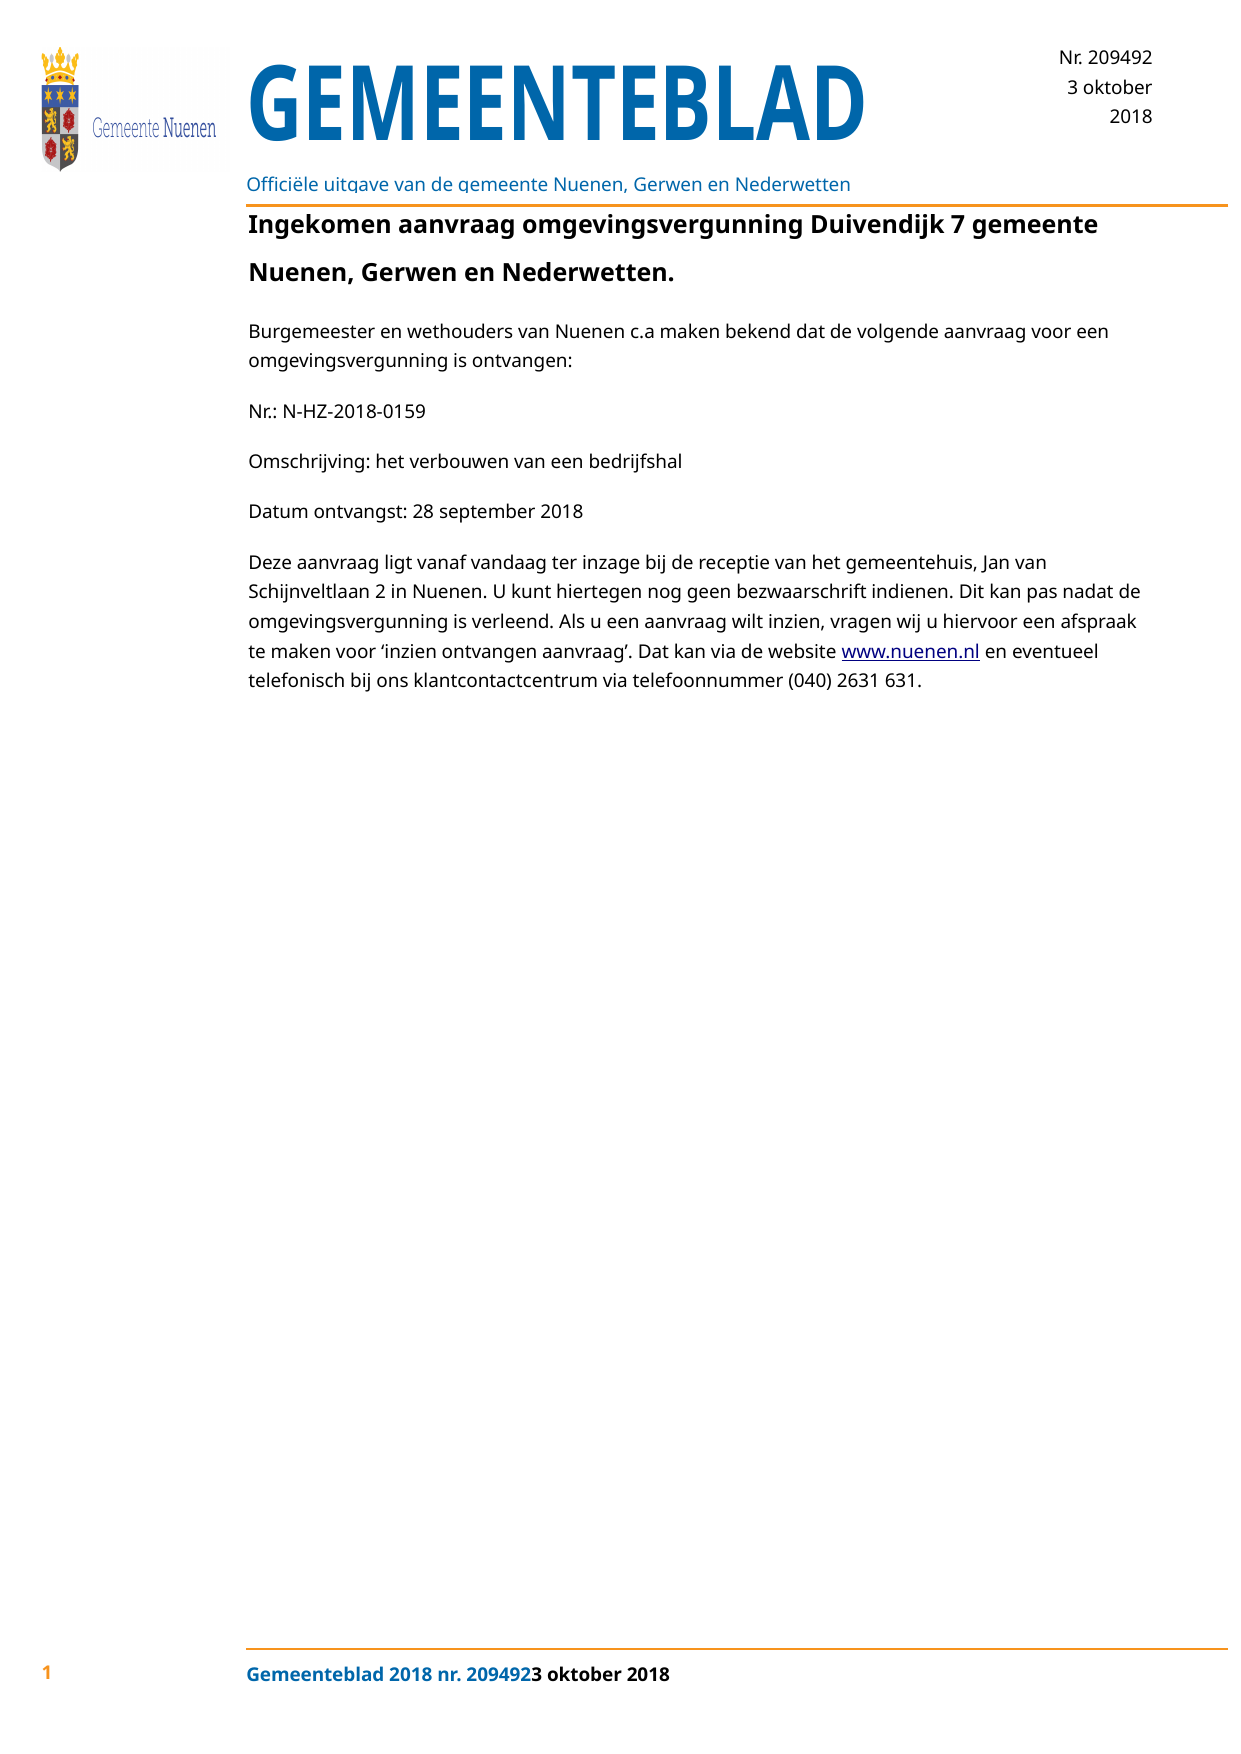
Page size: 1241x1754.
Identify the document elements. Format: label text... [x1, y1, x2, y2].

picture [41, 47, 231, 172]
text Omschrijving: het verbouwen van een bedrijfshal [248, 448, 1152, 474]
text Datum ontvangst: 28 september 2018 [248, 499, 1152, 524]
text Deze aanvraag ligt vanaf vandaag ter inzage bij de receptie van het gemeentehuis, Jan van Schijnveltlaan 2 in Nuenen. U kunt hiertegen nog geen bezwaarschrift indienen. Dit kan pas nadat de omgevingsvergunning is verleend. Als u een aanvraag wilt inzien, vragen wij u hiervoor een afspraak te maken voor ‘inzien ontvangen aanvraag’. Dat kan via de website www.nuenen.nl en eventueel telefonisch bij ons klantcontactcentrum via telefoonnummer (040) 2631 631. [248, 549, 1152, 693]
text Nr.: N-HZ-2018-0159 [248, 398, 1152, 424]
text Ingekomen aanvraag omgevingsvergunning Duivendijk 7 gemeente Nuenen, Gerwen en Nederwetten. [248, 207, 1152, 288]
text Burgemeester en wethouders van Nuenen c.a maken bekend dat de volgende aanvraag voor een omgevingsvergunning is ontvangen: [248, 318, 1152, 373]
